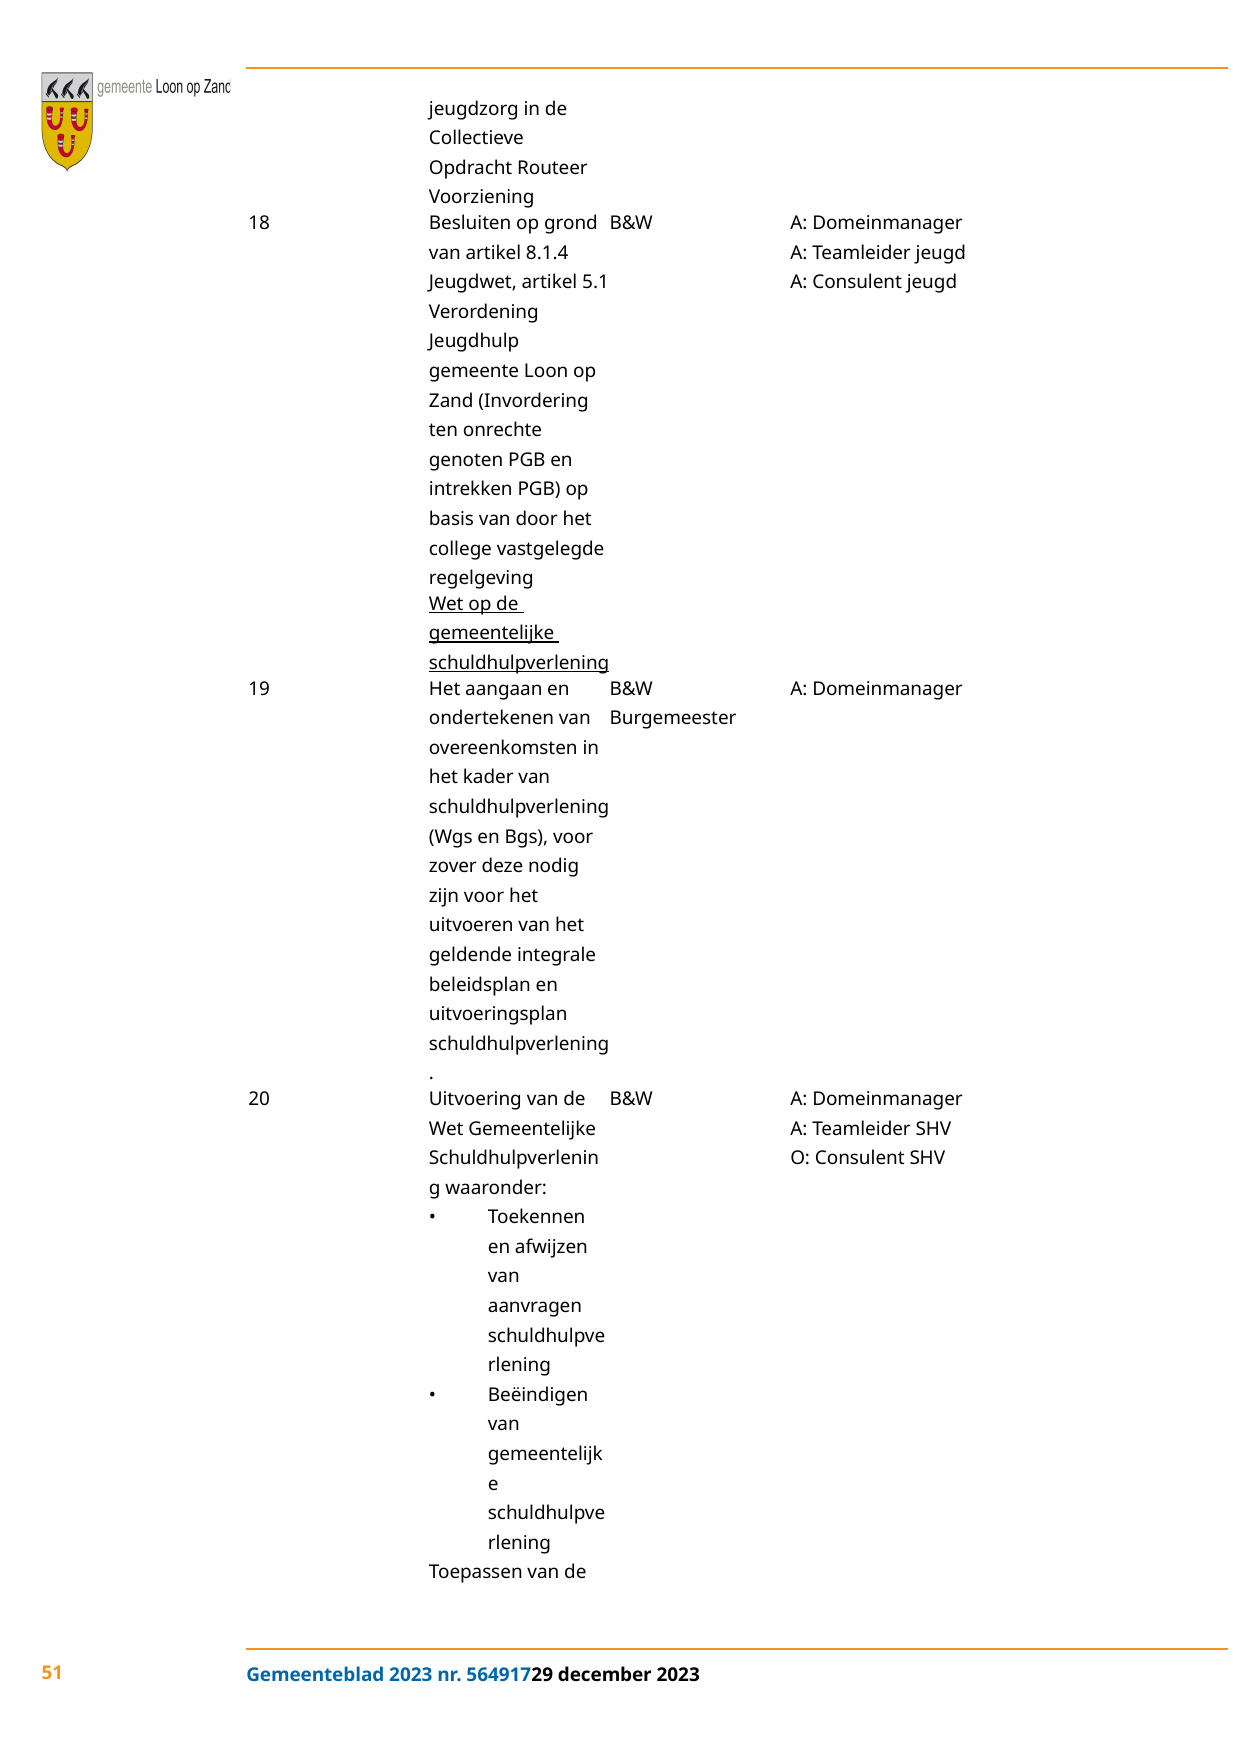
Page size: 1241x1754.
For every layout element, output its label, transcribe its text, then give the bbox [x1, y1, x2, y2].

table_cell [971, 209, 1152, 590]
table_cell [971, 590, 1152, 675]
table_cell jeugdzorg in de Collectieve Opdracht Routeer Voorziening [429, 95, 609, 209]
table_cell B&W Burgemeester [609, 675, 790, 1085]
table_cell Wet op de gemeentelijke schuldhulpverlening [429, 590, 609, 671]
table_cell 20 [248, 1085, 429, 1584]
table_cell [609, 590, 790, 675]
table_cell Het aangaan en ondertekenen van overeenkomsten in het kader van schuldhulpverlening (Wgs en Bgs), voor zover deze nodig zijn voor het uitvoeren van het geldende integrale beleidsplan en uitvoeringsplan schuldhulpverlening. [429, 675, 609, 1085]
table_cell [790, 95, 971, 209]
table_cell [971, 95, 1152, 209]
table_cell [971, 675, 1152, 1085]
picture [41, 47, 231, 172]
table_cell A: Domeinmanager A: Teamleider jeugd A: Consulent jeugd [790, 209, 971, 590]
table_cell Besluiten op grond van artikel 8.1.4 Jeugdwet, artikel 5.1 Verordening Jeugdhulp gemeente Loon op Zand (Invordering ten onrechte genoten PGB en intrekken PGB) op basis van door het college vastgelegde regelgeving [429, 209, 609, 590]
table_cell [248, 95, 429, 209]
table_cell Uitvoering van de Wet Gemeentelijke Schuldhulpverlening waaronder: Toekennen en afwijzen van aanvragen schuldhulpverlening Beëindigen van gemeentelijke schuldhulpverlening Toepassen van de [429, 1085, 609, 1584]
table_cell B&W [609, 209, 790, 590]
table_cell A: Domeinmanager [790, 675, 971, 1085]
table_cell [248, 590, 429, 675]
table_cell [971, 1085, 1152, 1584]
table_cell [790, 590, 971, 675]
table_cell 18 [248, 209, 429, 590]
table_cell 19 [248, 675, 429, 1085]
table_cell [609, 95, 790, 209]
table_cell A: Domeinmanager A: Teamleider SHV O: Consulent SHV [790, 1085, 971, 1584]
table_cell B&W [609, 1085, 790, 1584]
